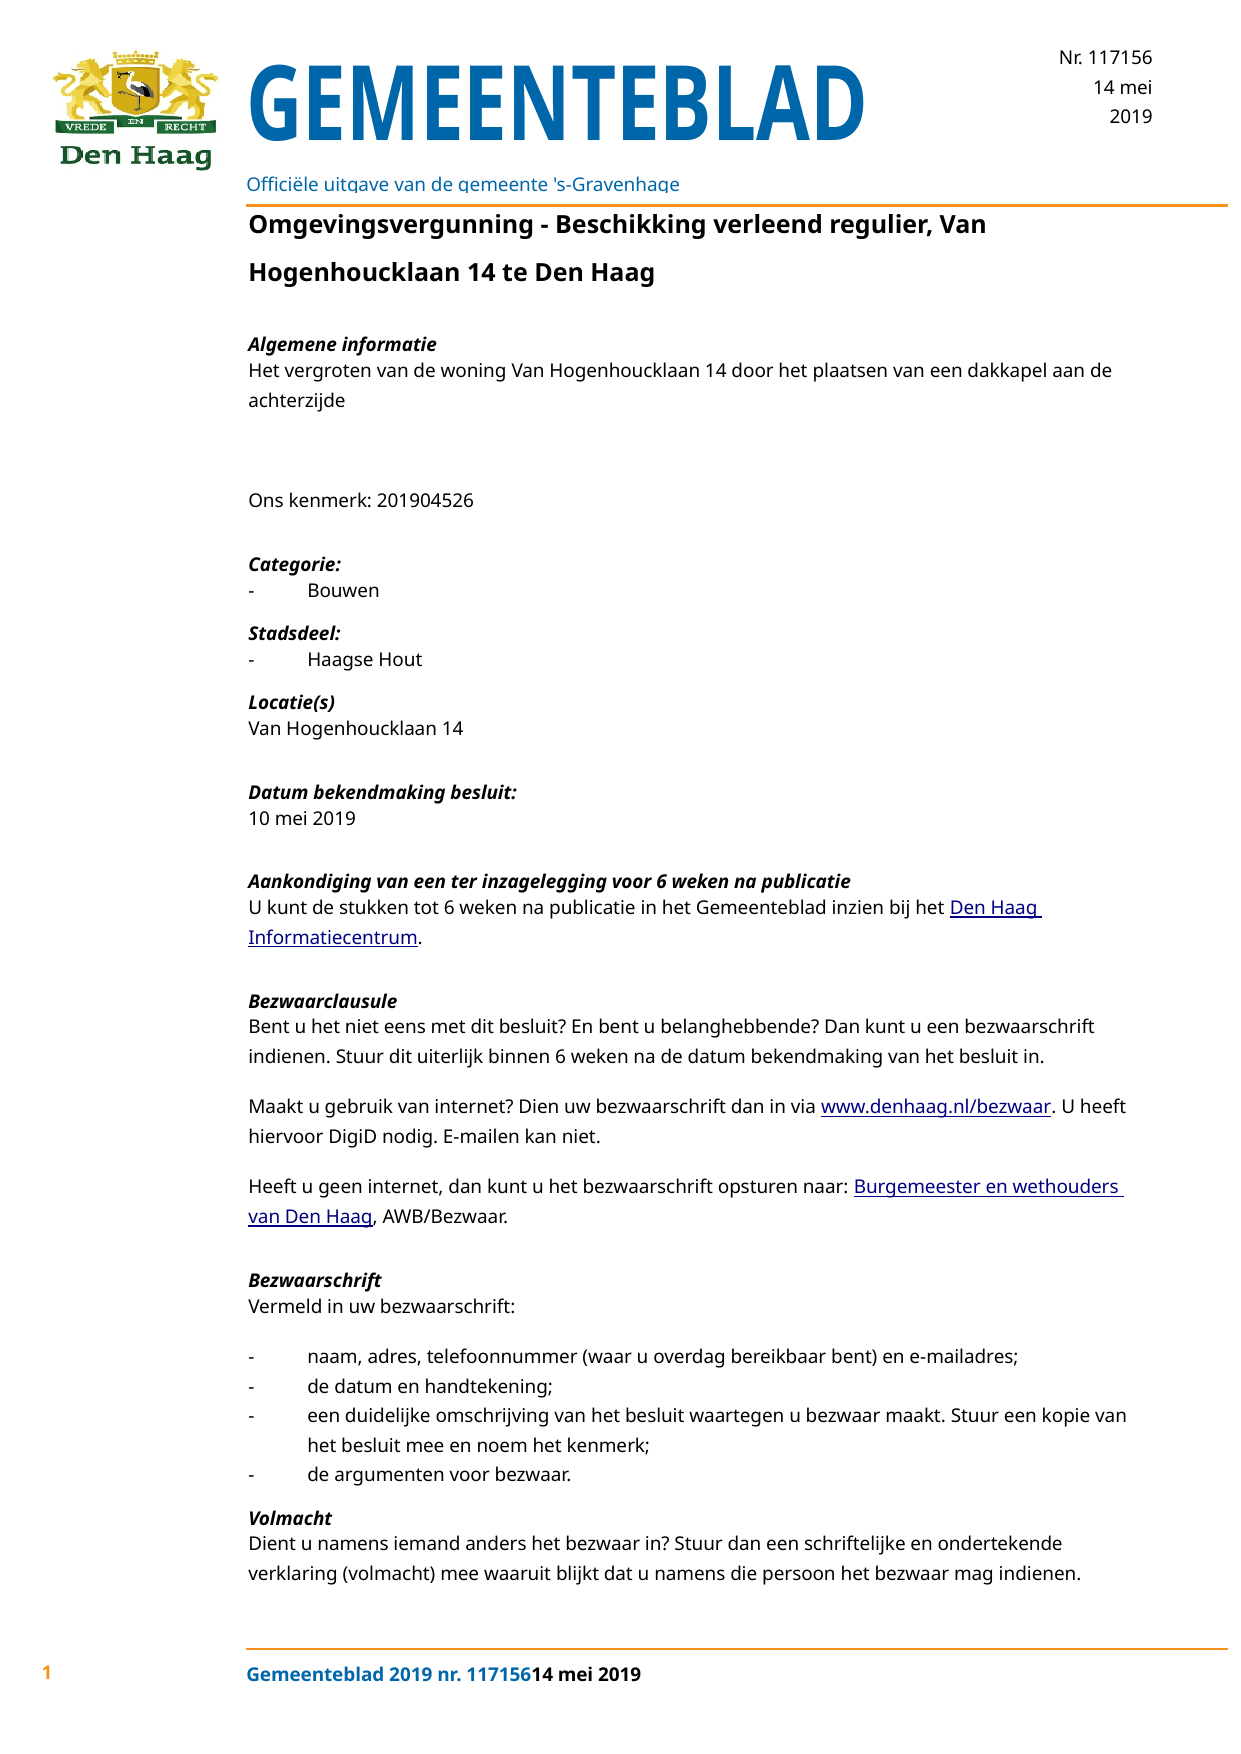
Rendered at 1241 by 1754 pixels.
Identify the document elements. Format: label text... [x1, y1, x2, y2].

text Ons kenmerk: 201904526 [248, 488, 1152, 513]
text U kunt de stukken tot 6 weken na publicatie in het Gemeenteblad inzien bij het Den Haag Informatiecentrum. [248, 894, 1152, 950]
text Aankondiging van een ter inzagelegging voor 6 weken na publicatie [248, 869, 1152, 894]
list Haagse Hout [248, 646, 1152, 672]
text Stadsdeel: [248, 620, 1152, 646]
text 10 mei 2019 [248, 805, 1152, 830]
text Van Hogenhoucklaan 14 [248, 715, 1152, 741]
text Bezwaarschrift [248, 1267, 1152, 1293]
text Het vergroten van de woning Van Hogenhoucklaan 14 door het plaatsen van een dakkapel aan de achterzijde [248, 357, 1152, 412]
text Omgevingsvergunning - Beschikking verleend regulier, Van Hogenhoucklaan 14 te Den Haag [248, 207, 1152, 288]
list Bouwen [248, 577, 1152, 603]
text Bezwaarclausule [248, 988, 1152, 1014]
text Heeft u geen internet, dan kunt u het bezwaarschrift opsturen naar: Burgemeester en wethouders van Den Haag, AWB/Bezwaar. [248, 1174, 1152, 1229]
list naam, adres, telefoonnummer (waar u overdag bereikbaar bent) en e-mailadres; [248, 1343, 1152, 1369]
text Vermeld in uw bezwaarschrift: [248, 1293, 1152, 1319]
text Dient u namens iemand anders het bezwaar in? Stuur dan een schriftelijke en ondertekende verklaring (volmacht) mee waaruit blijkt dat u namens die persoon het bezwaar mag indienen. [248, 1531, 1152, 1586]
text Algemene informatie [248, 331, 1152, 357]
list de argumenten voor bezwaar. [248, 1462, 1152, 1487]
text Datum bekendmaking besluit: [248, 779, 1152, 805]
list de datum en handtekening; [248, 1373, 1152, 1399]
text Volmacht [248, 1505, 1152, 1531]
text Bent u het niet eens met dit besluit? En bent u belanghebbende? Dan kunt u een bezwaarschrift indienen. Stuur dit uiterlijk binnen 6 weken na de datum bekendmaking van het besluit in. [248, 1014, 1152, 1069]
text Locatie(s) [248, 689, 1152, 715]
list een duidelijke omschrijving van het besluit waartegen u bezwaar maakt. Stuur een kopie van het besluit mee en noem het kenmerk; [248, 1402, 1152, 1458]
text Categorie: [248, 552, 1152, 577]
text Maakt u gebruik van internet? Dien uw bezwaarschrift dan in via www.denhaag.nl/bezwaar. U heeft hiervoor DigiD nodig. E-mailen kan niet. [248, 1094, 1152, 1149]
picture [41, 47, 231, 172]
